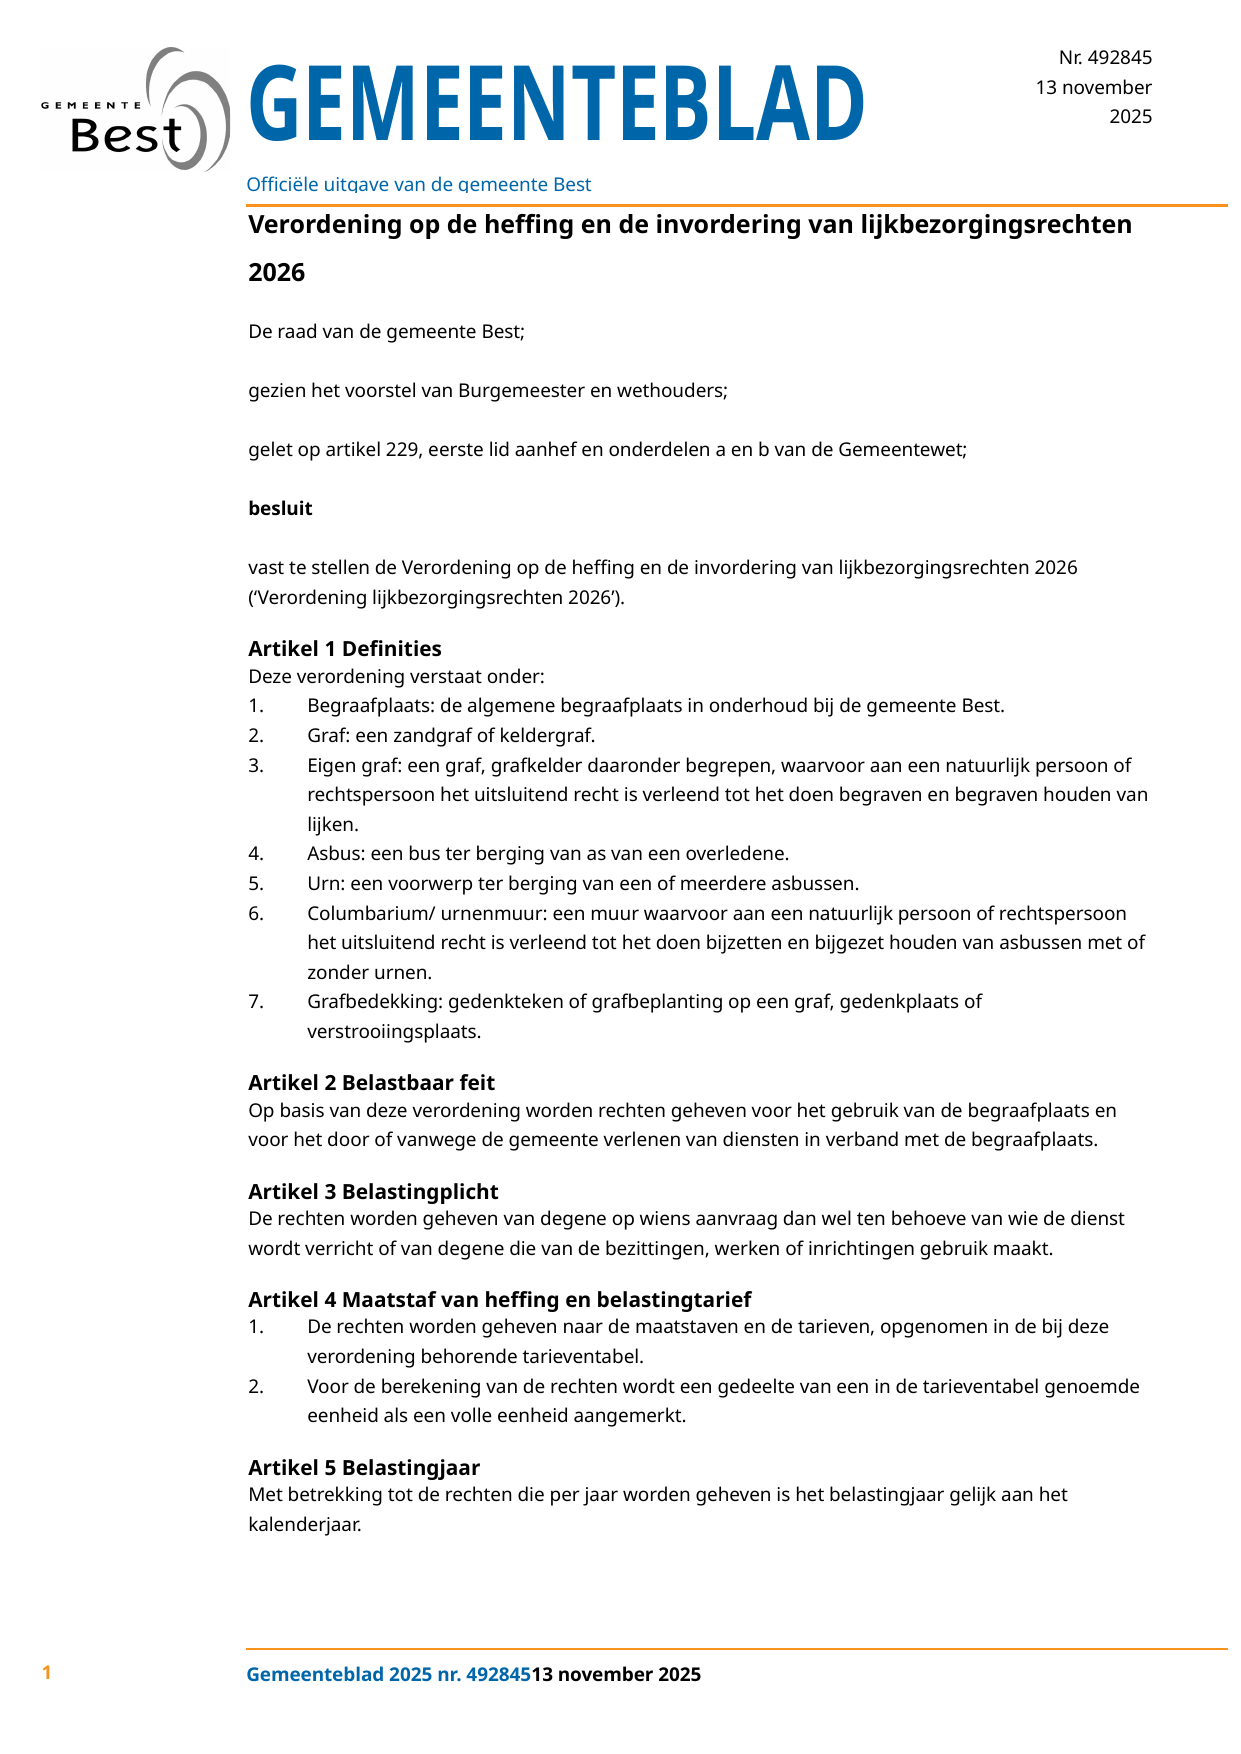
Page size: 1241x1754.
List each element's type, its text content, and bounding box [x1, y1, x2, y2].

text De raad van de gemeente Best; [248, 318, 1152, 344]
text Deze verordening verstaat onder: [248, 663, 1152, 689]
list Voor de berekening van de rechten wordt een gedeelte van een in de tarieventabel genoemde eenheid als een volle eenheid aangemerkt. [248, 1373, 1152, 1428]
text Artikel 1 Definities [248, 634, 1152, 663]
list Graf: een zandgraf of keldergraf. [248, 722, 1152, 748]
list Begraafplaats: de algemene begraafplaats in onderhoud bij de gemeente Best. [248, 693, 1152, 718]
list Eigen graf: een graf, grafkelder daaronder begrepen, waarvoor aan een natuurlijk persoon of rechtspersoon het uitsluitend recht is verleend tot het doen begraven en begraven houden van lijken. [248, 752, 1152, 837]
list De rechten worden geheven naar de maatstaven en de tarieven, opgenomen in de bij deze verordening behorende tarieventabel. [248, 1314, 1152, 1369]
list Grafbedekking: gedenkteken of grafbeplanting op een graf, gedenkplaats of verstrooiingsplaats. [248, 988, 1152, 1044]
text besluit [248, 495, 1152, 521]
text Verordening op de heffing en de invordering van lijkbezorgingsrechten 2026 [248, 207, 1152, 288]
text Op basis van deze verordening worden rechten geheven voor het gebruik van de begraafplaats en voor het door of vanwege de gemeente verlenen van diensten in verband met de begraafplaats. [248, 1097, 1152, 1152]
list Asbus: een bus ter berging van as van een overledene. [248, 841, 1152, 866]
text vast te stellen de Verordening op de heffing en de invordering van lijkbezorgingsrechten 2026 (‘Verordening lijkbezorgingsrechten 2026’). [248, 554, 1152, 610]
text Artikel 3 Belastingplicht [248, 1177, 1152, 1205]
picture [41, 47, 231, 172]
text De rechten worden geheven van degene op wiens aanvraag dan wel ten behoeve van wie de dienst wordt verricht of van degene die van de bezittingen, werken of inrichtingen gebruik maakt. [248, 1205, 1152, 1261]
text Artikel 4 Maatstaf van heffing en belastingtarief [248, 1285, 1152, 1314]
text gelet op artikel 229, eerste lid aanhef en onderdelen a en b van de Gemeentewet; [248, 436, 1152, 462]
list Urn: een voorwerp ter berging van een of meerdere asbussen. [248, 870, 1152, 896]
text Artikel 2 Belastbaar feit [248, 1068, 1152, 1097]
text gezien het voorstel van Burgemeester en wethouders; [248, 377, 1152, 403]
list Columbarium/ urnenmuur: een muur waarvoor aan een natuurlijk persoon of rechtspersoon het uitsluitend recht is verleend tot het doen bijzetten en bijgezet houden van asbussen met of zonder urnen. [248, 900, 1152, 984]
text Met betrekking tot de rechten die per jaar worden geheven is het belastingjaar gelijk aan het kalenderjaar. [248, 1481, 1152, 1537]
text Artikel 5 Belastingjaar [248, 1453, 1152, 1481]
